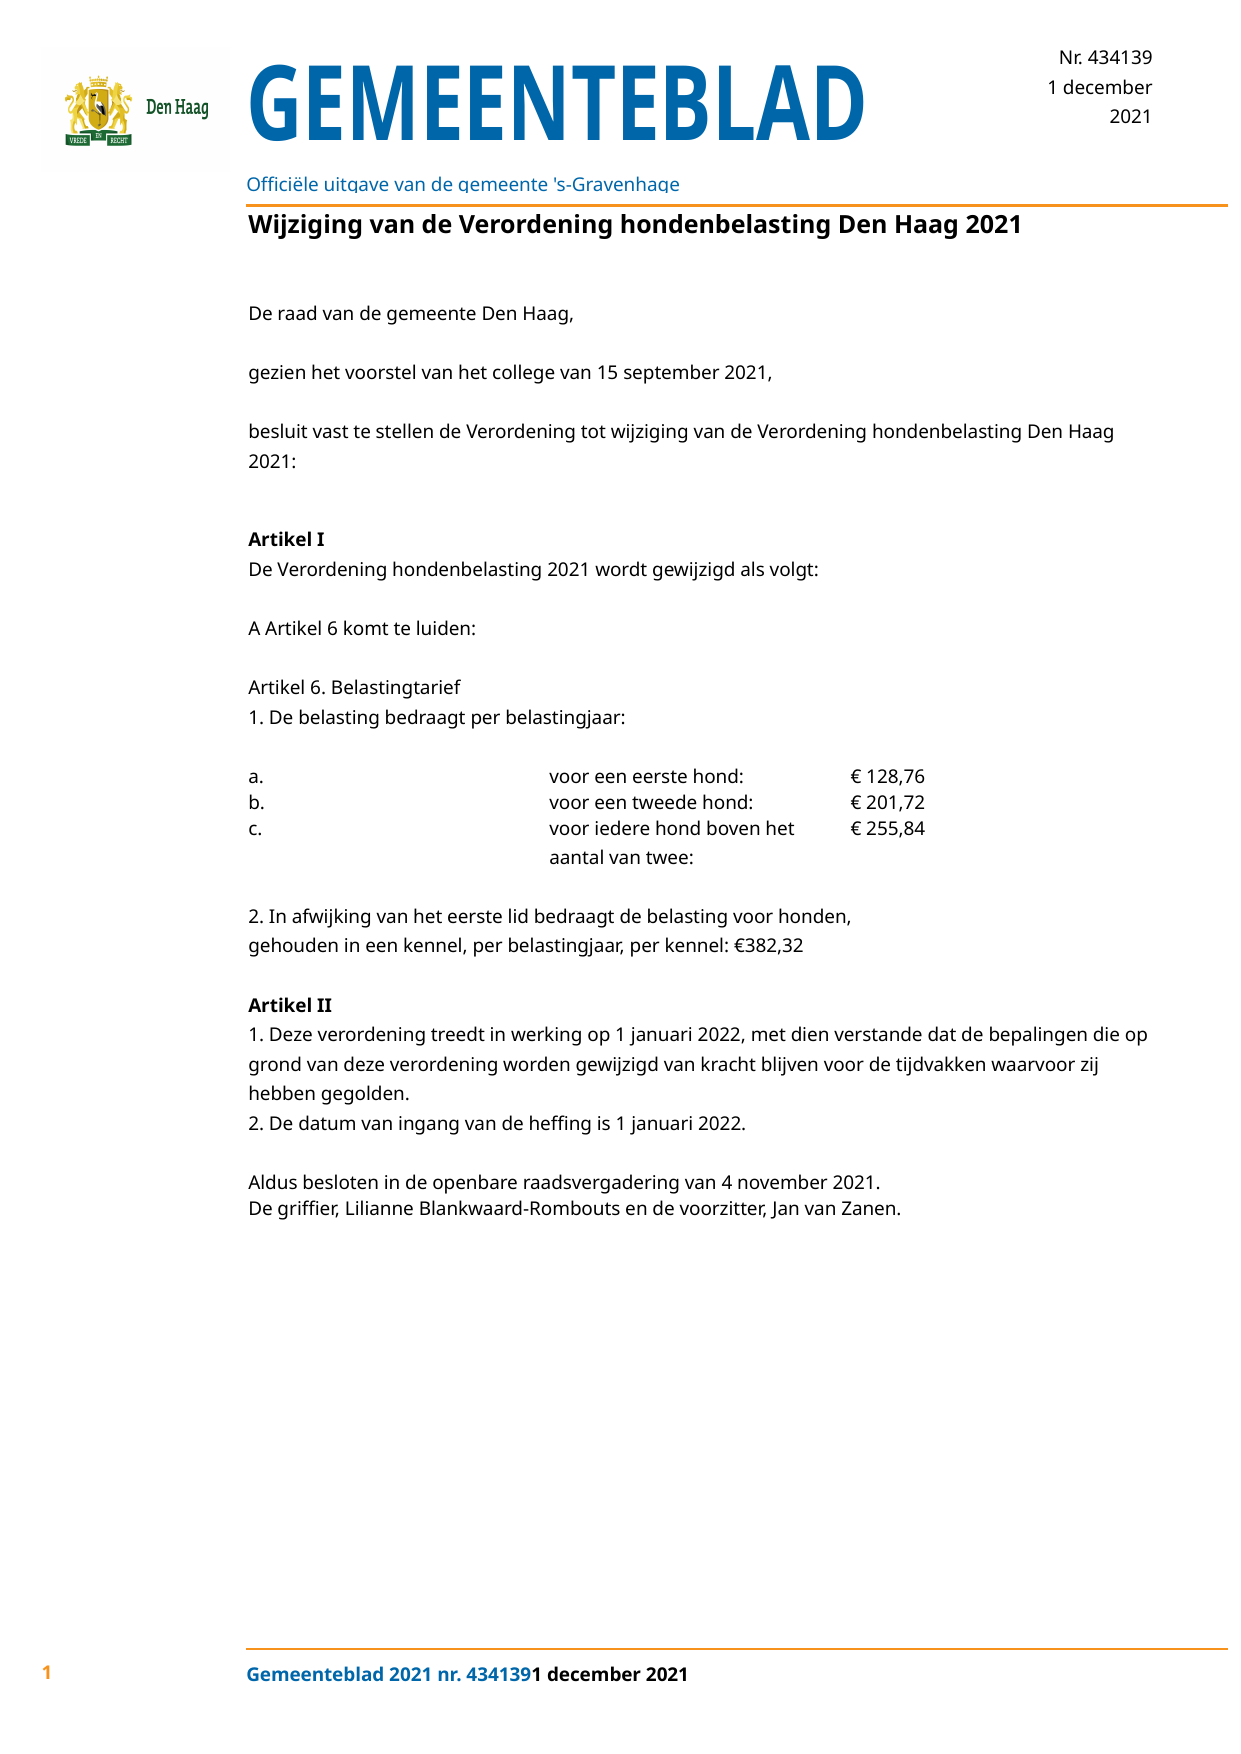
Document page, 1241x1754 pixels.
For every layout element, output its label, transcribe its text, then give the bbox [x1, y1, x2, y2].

text 1. De belasting bedraagt per belastingjaar: [248, 704, 1152, 730]
text Wijziging van de Verordening hondenbelasting Den Haag 2021 [248, 207, 1152, 241]
table_header € 128,76 [850, 764, 1152, 789]
table_cell € 201,72 [850, 789, 1152, 815]
text Artikel II [248, 992, 1152, 1017]
table_cell voor een tweede hond: [549, 789, 850, 815]
text besluit vast te stellen de Verordening tot wijziging van de Verordening hondenbelasting Den Haag 2021: [248, 418, 1152, 473]
text 2. In afwijking van het eerste lid bedraagt de belasting voor honden, [248, 903, 1152, 929]
text Aldus besloten in de openbare raadsvergadering van 4 november 2021. [248, 1169, 1152, 1195]
table_header a. [248, 764, 549, 789]
table_cell € 255,84 [850, 815, 1152, 870]
table_cell voor iedere hond boven het aantal van twee: [549, 815, 850, 870]
text 1. Deze verordening treedt in werking op 1 januari 2022, met dien verstande dat de bepalingen die op grond van deze verordening worden gewijzigd van kracht blijven voor de tijdvakken waarvoor zij hebben gegolden. [248, 1021, 1152, 1106]
table_cell b. [248, 789, 549, 815]
table_cell c. [248, 815, 549, 870]
text Artikel 6. Belastingtarief [248, 674, 1152, 700]
text 2. De datum van ingang van de heffing is 1 januari 2022. [248, 1110, 1152, 1136]
text De Verordening hondenbelasting 2021 wordt gewijzigd als volgt: [248, 556, 1152, 582]
text gehouden in een kennel, per belastingjaar, per kennel: €382,32 [248, 933, 1152, 958]
text A Artikel 6 komt te luiden: [248, 615, 1152, 641]
text gezien het voorstel van het college van 15 september 2021, [248, 359, 1152, 385]
text De raad van de gemeente Den Haag, [248, 300, 1152, 326]
picture [41, 47, 231, 172]
text De griffier, Lilianne Blankwaard-Rombouts en de voorzitter, Jan van Zanen. [248, 1195, 1152, 1221]
text Artikel I [248, 527, 1152, 552]
table_header voor een eerste hond: [549, 764, 850, 789]
